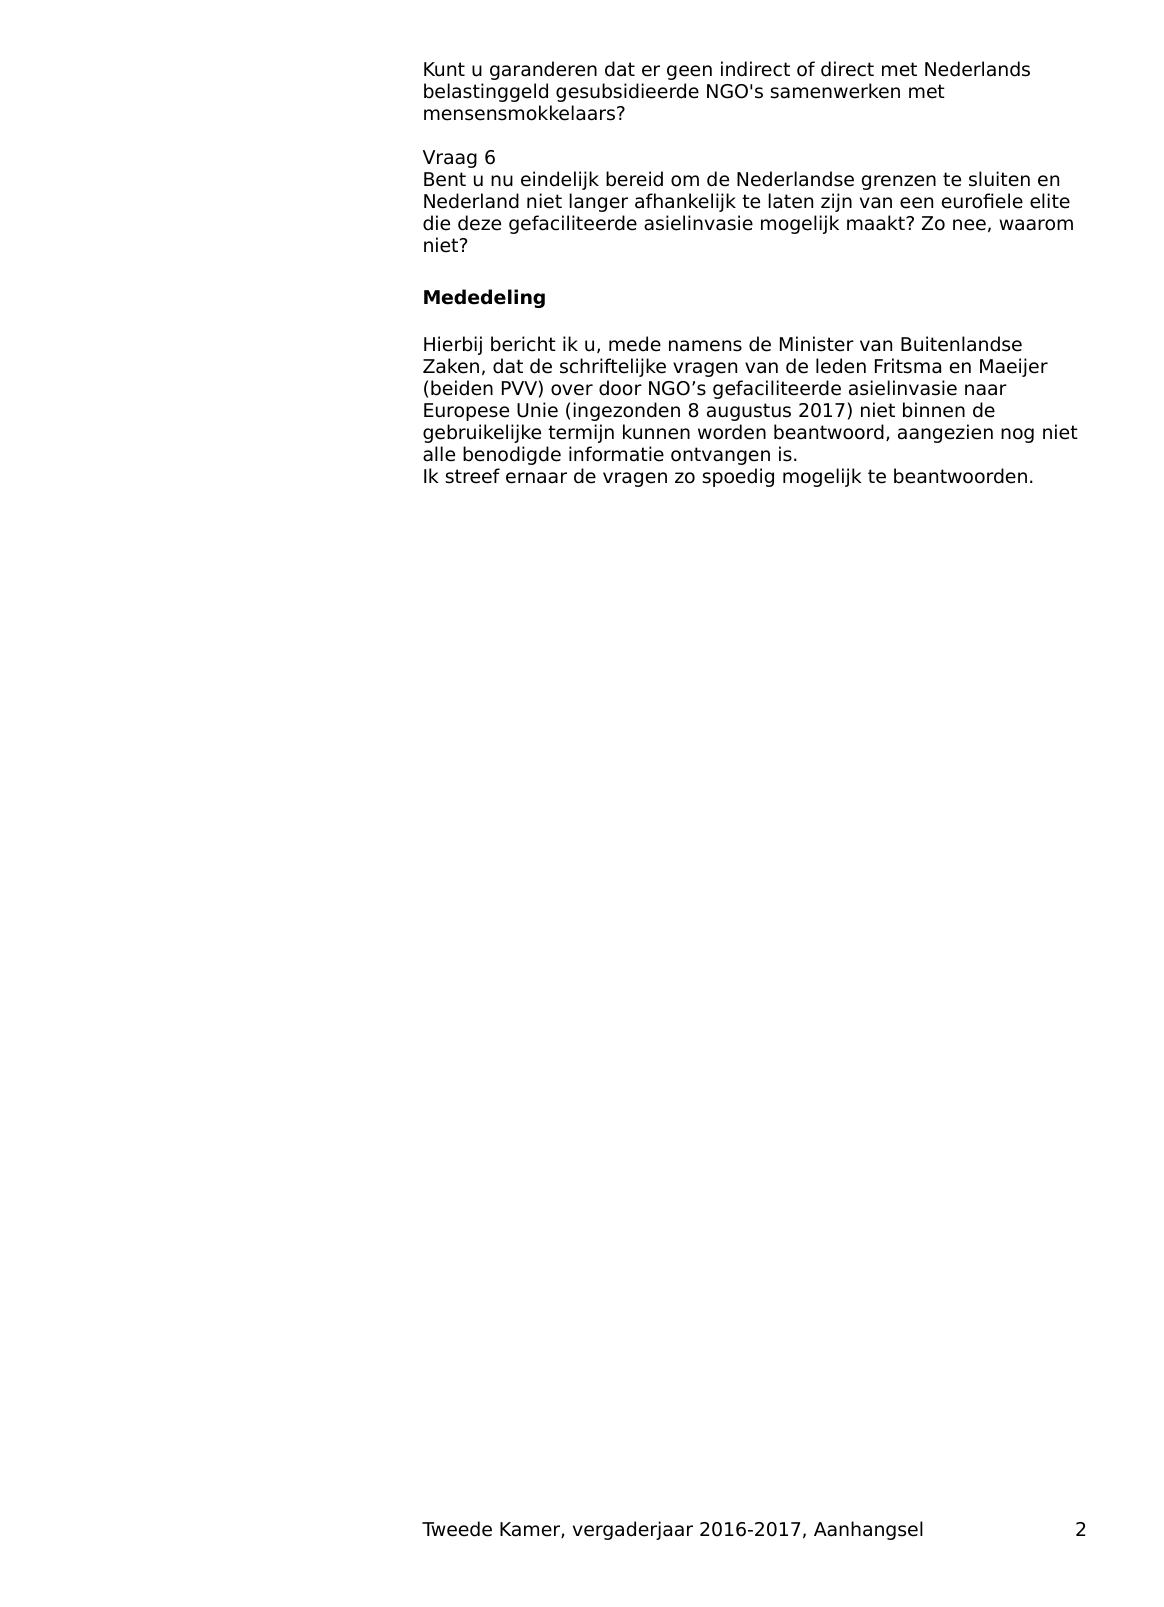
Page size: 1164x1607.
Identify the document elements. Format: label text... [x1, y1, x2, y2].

text Ik streef ernaar de vragen zo spoedig mogelijk te beantwoorden. [422, 466, 1087, 488]
text Hierbij bericht ik u, mede namens de Minister van Buitenlandse Zaken, dat de schriftelijke vragen van de leden Fritsma en Maeijer (beiden PVV) over door NGO’s gefaciliteerde asielinvasie naar Europese Unie (ingezonden 8 augustus 2017) niet binnen de gebruikelijke termijn kunnen worden beantwoord, aangezien nog niet alle benodigde informatie ontvangen is. [422, 334, 1087, 466]
text Vraag 6 [422, 147, 1087, 169]
text Bent u nu eindelijk bereid om de Nederlandse grenzen te sluiten en Nederland niet langer afhankelijk te laten zijn van een eurofiele elite die deze gefaciliteerde asielinvasie mogelijk maakt? Zo nee, waarom niet? [422, 169, 1087, 257]
subtitle Mededeling [422, 287, 1087, 309]
text Kunt u garanderen dat er geen indirect of direct met Nederlands belastinggeld gesubsidieerde NGO's samenwerken met mensensmokkelaars? [422, 59, 1087, 125]
